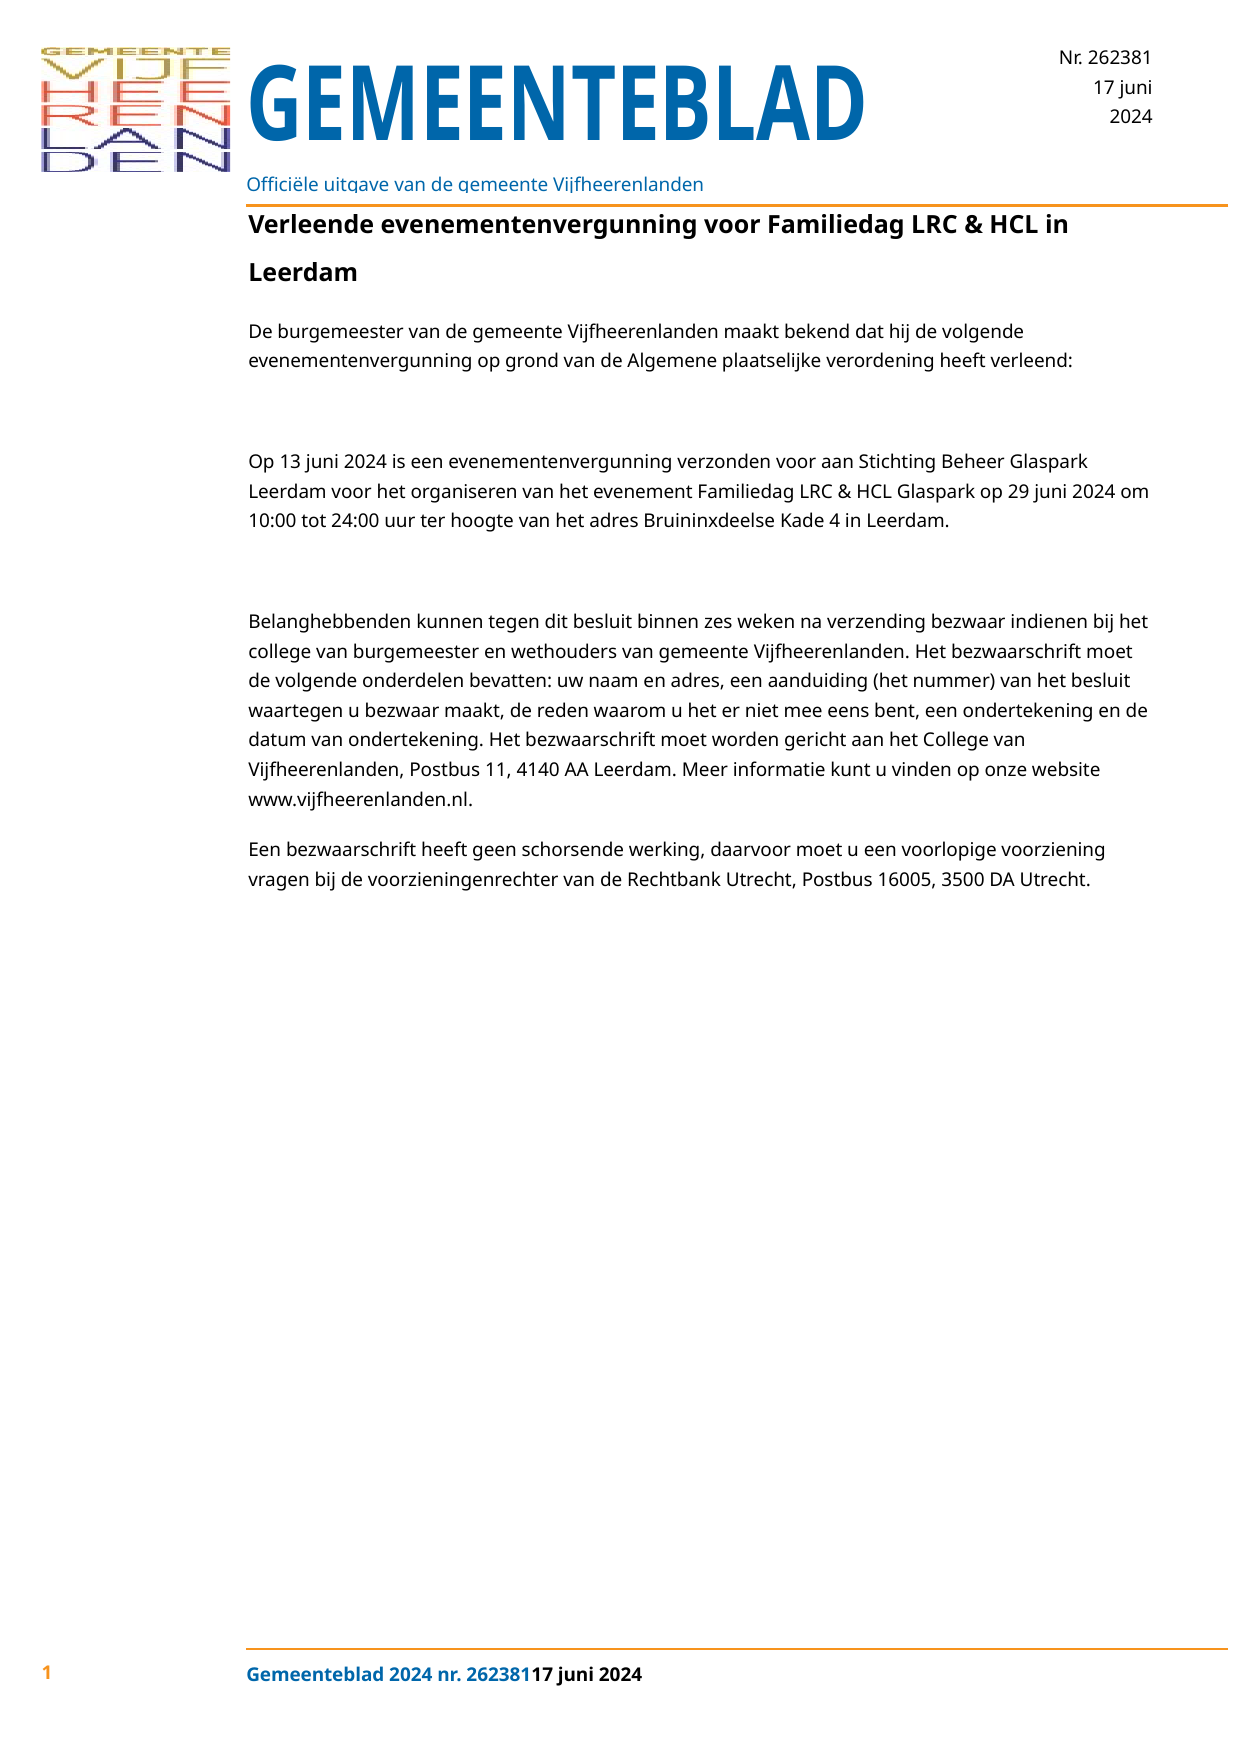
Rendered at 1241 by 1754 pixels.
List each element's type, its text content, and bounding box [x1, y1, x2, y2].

text Op 13 juni 2024 is een evenementenvergunning verzonden voor aan Stichting Beheer Glaspark Leerdam voor het organiseren van het evenement Familiedag LRC & HCL Glaspark op 29 juni 2024 om 10:00 tot 24:00 uur ter hoogte van het adres Bruininxdeelse Kade 4 in Leerdam. [248, 448, 1152, 533]
text Belanghebbenden kunnen tegen dit besluit binnen zes weken na verzending bezwaar indienen bij het college van burgemeester en wethouders van gemeente Vijfheerenlanden. Het bezwaarschrift moet de volgende onderdelen bevatten: uw naam en adres, een aanduiding (het nummer) van het besluit waartegen u bezwaar maakt, de reden waarom u het er niet mee eens bent, een ondertekening en de datum van ondertekening. Het bezwaarschrift moet worden gericht aan het College van Vijfheerenlanden, Postbus 11, 4140 AA Leerdam. Meer informatie kunt u vinden op onze website www.vijfheerenlanden.nl. [248, 608, 1152, 812]
text Een bezwaarschrift heeft geen schorsende werking, daarvoor moet u een voorlopige voorziening vragen bij de voorzieningenrechter van de Rechtbank Utrecht, Postbus 16005, 3500 DA Utrecht. [248, 836, 1152, 892]
text De burgemeester van de gemeente Vijfheerenlanden maakt bekend dat hij de volgende evenementenvergunning op grond van de Algemene plaatselijke verordening heeft verleend: [248, 318, 1152, 373]
picture [41, 47, 231, 172]
text Verleende evenementenvergunning voor Familiedag LRC & HCL in Leerdam [248, 207, 1152, 288]
